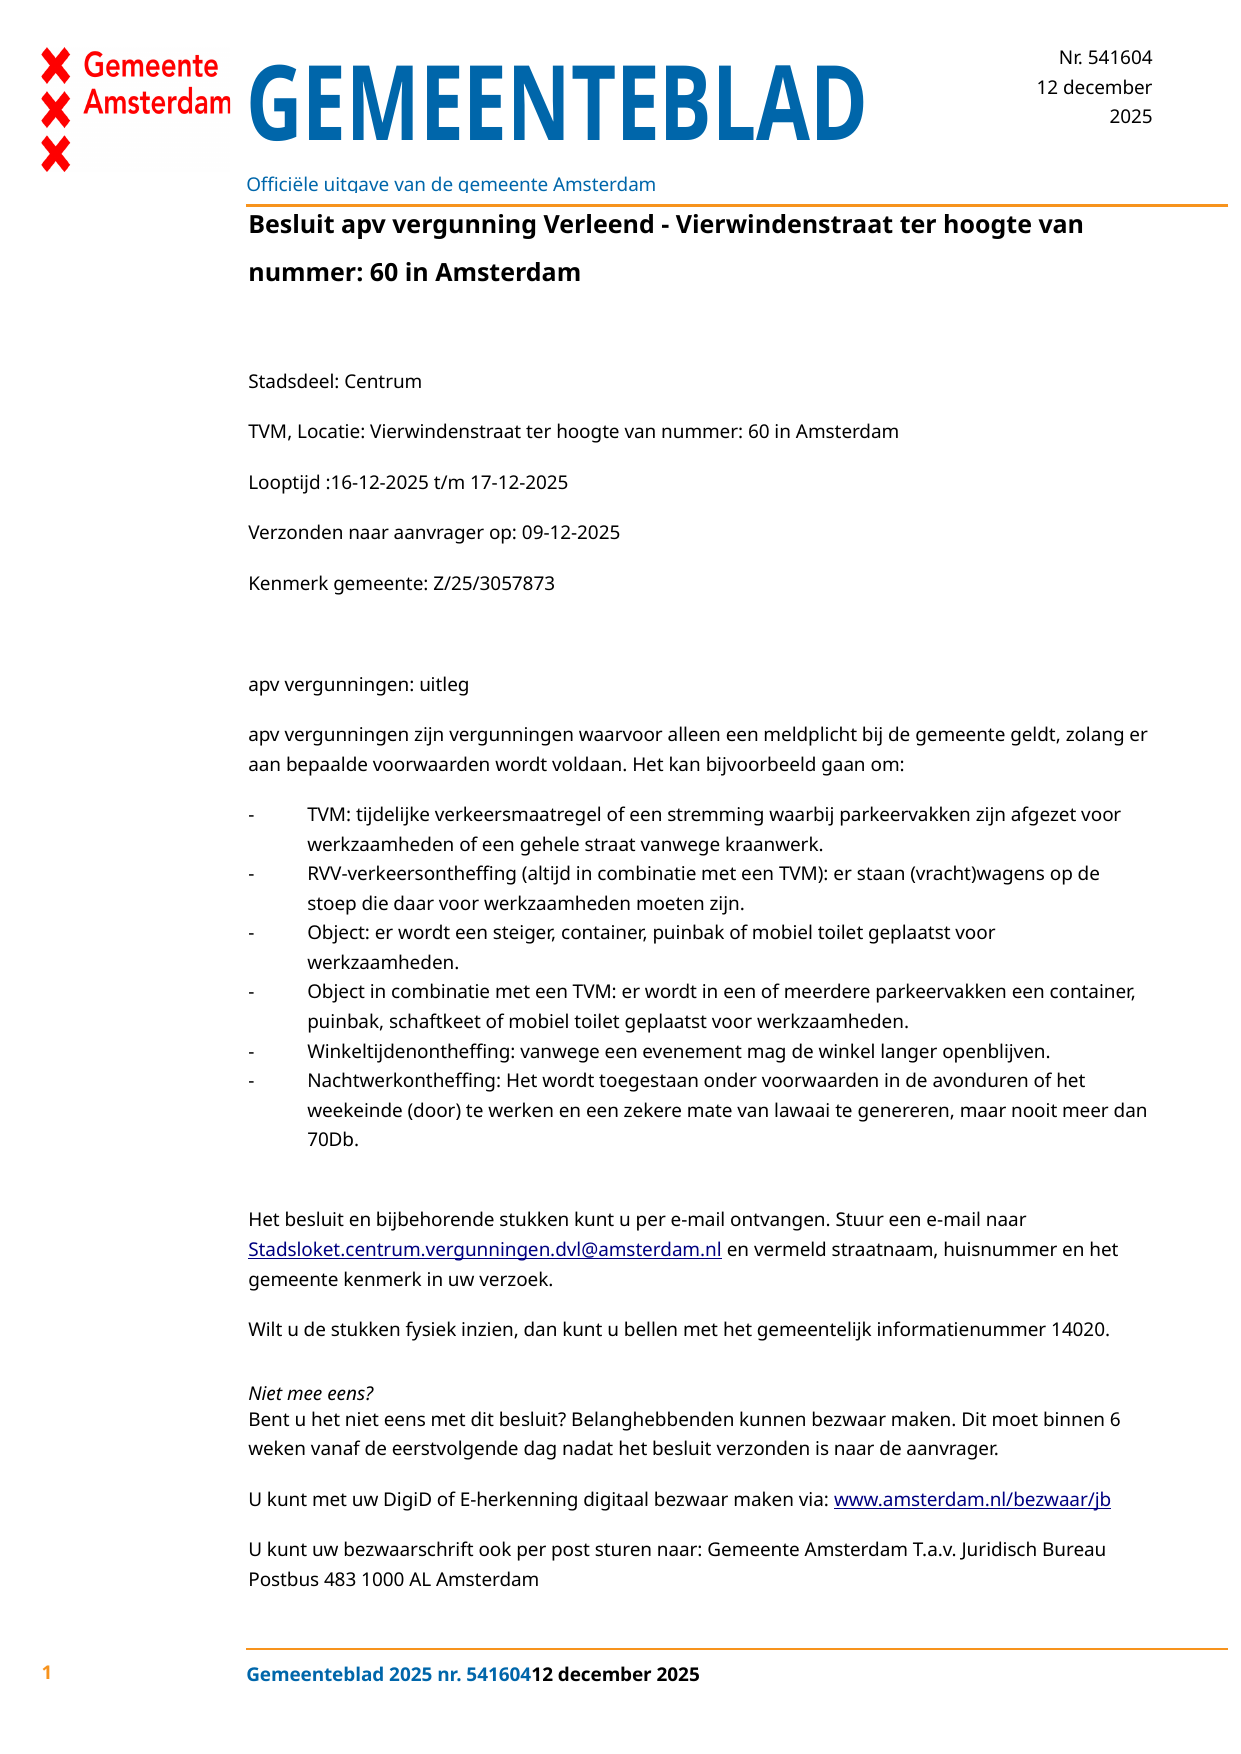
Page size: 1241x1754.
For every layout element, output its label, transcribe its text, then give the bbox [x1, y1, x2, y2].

list Winkeltijdenontheffing: vanwege een evenement mag de winkel langer openblijven. [248, 1038, 1152, 1064]
list Object in combinatie met een TVM: er wordt in een of meerdere parkeervakken een container, puinbak, schaftkeet of mobiel toilet geplaatst voor werkzaamheden. [248, 979, 1152, 1034]
picture [41, 47, 231, 172]
text Looptijd :16-12-2025 t/m 17-12-2025 [248, 469, 1152, 495]
text Stadsdeel: Centrum [248, 368, 1152, 394]
text Verzonden naar aanvrager op: 09-12-2025 [248, 519, 1152, 545]
text U kunt met uw DigiD of E-herkenning digitaal bezwaar maken via: www.amsterdam.nl/bezwaar/jb [248, 1486, 1152, 1512]
text U kunt uw bezwaarschrift ook per post sturen naar: Gemeente Amsterdam T.a.v. Juridisch Bureau Postbus 483 1000 AL Amsterdam [248, 1536, 1152, 1592]
text apv vergunningen zijn vergunningen waarvoor alleen een meldplicht bij de gemeente geldt, zolang er aan bepaalde voorwaarden wordt voldaan. Het kan bijvoorbeeld gaan om: [248, 721, 1152, 777]
list Object: er wordt een steiger, container, puinbak of mobiel toilet geplaatst voor werkzaamheden. [248, 919, 1152, 975]
list Nachtwerkontheffing: Het wordt toegestaan onder voorwaarden in de avonduren of het weekeinde (door) te werken en een zekere mate van lawaai te genereren, maar nooit meer dan 70Db. [248, 1067, 1152, 1152]
text Bent u het niet eens met dit besluit? Belanghebbenden kunnen bezwaar maken. Dit moet binnen 6 weken vanaf de eerstvolgende dag nadat het besluit verzonden is naar de aanvrager. [248, 1406, 1152, 1461]
text Wilt u de stukken fysiek inzien, dan kunt u bellen met het gemeentelijk informatienummer 14020. [248, 1316, 1152, 1342]
list TVM: tijdelijke verkeersmaatregel of een stremming waarbij parkeervakken zijn afgezet voor werkzaamheden of een gehele straat vanwege kraanwerk. [248, 801, 1152, 857]
text Kenmerk gemeente: Z/25/3057873 [248, 570, 1152, 596]
text apv vergunningen: uitleg [248, 671, 1152, 697]
text TVM, Locatie: Vierwindenstraat ter hoogte van nummer: 60 in Amsterdam [248, 419, 1152, 444]
text Het besluit en bijbehorende stukken kunt u per e-mail ontvangen. Stuur een e-mail naar Stadsloket.centrum.vergunningen.dvl@amsterdam.nl en vermeld straatnaam, huisnummer en het gemeente kenmerk in uw verzoek. [248, 1207, 1152, 1292]
text Niet mee eens? [248, 1380, 1152, 1406]
list RVV-verkeersontheffing (altijd in combinatie met een TVM): er staan (vracht)wagens op de stoep die daar voor werkzaamheden moeten zijn. [248, 860, 1152, 916]
text Besluit apv vergunning Verleend - Vierwindenstraat ter hoogte van nummer: 60 in Amsterdam [248, 207, 1152, 288]
